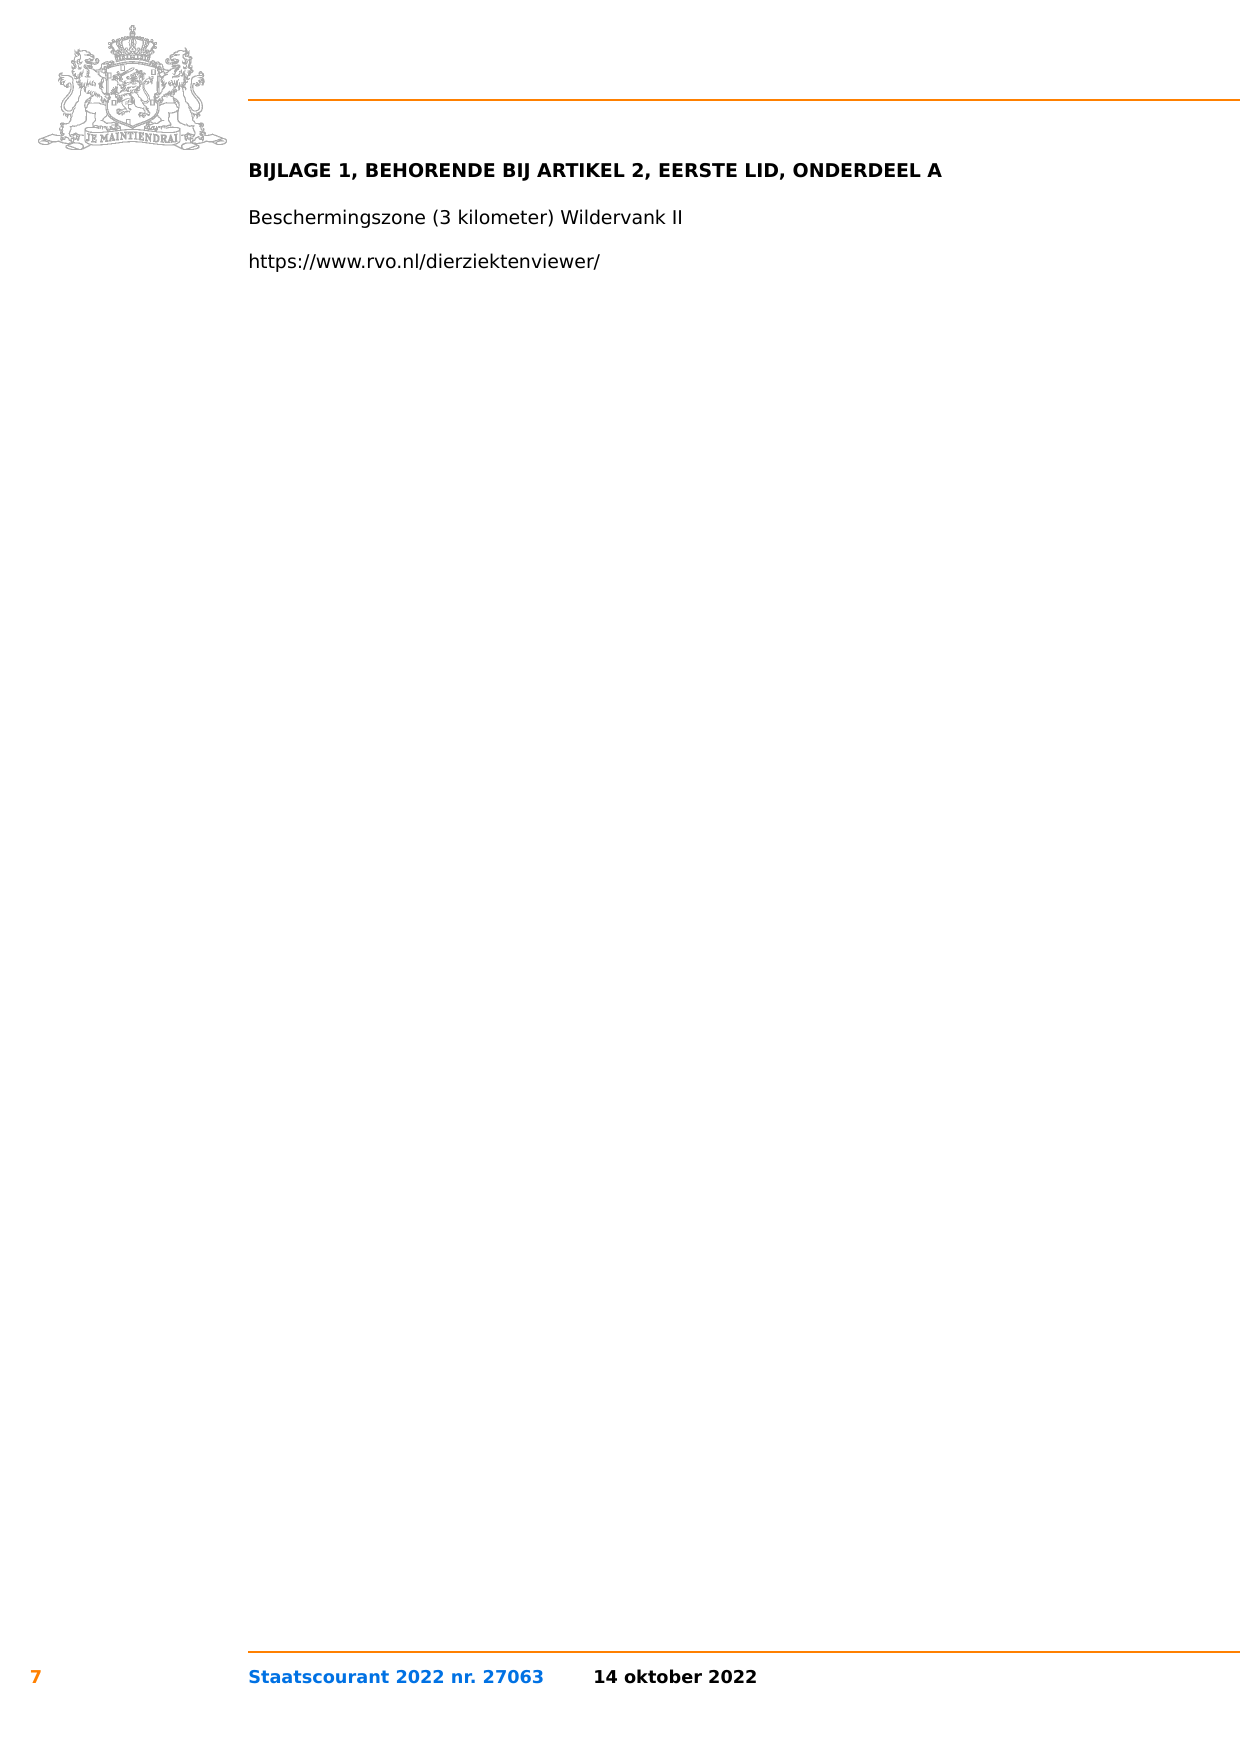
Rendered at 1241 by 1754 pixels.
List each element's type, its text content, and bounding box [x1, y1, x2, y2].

text Beschermingszone (3 kilometer) Wildervank II [248, 207, 1163, 229]
picture [38, 25, 227, 150]
subtitle BIJLAGE 1, BEHORENDE BIJ ARTIKEL 2, EERSTE LID, ONDERDEEL A [248, 160, 1163, 182]
text https://www.rvo.nl/dierziektenviewer/ [248, 251, 1163, 273]
